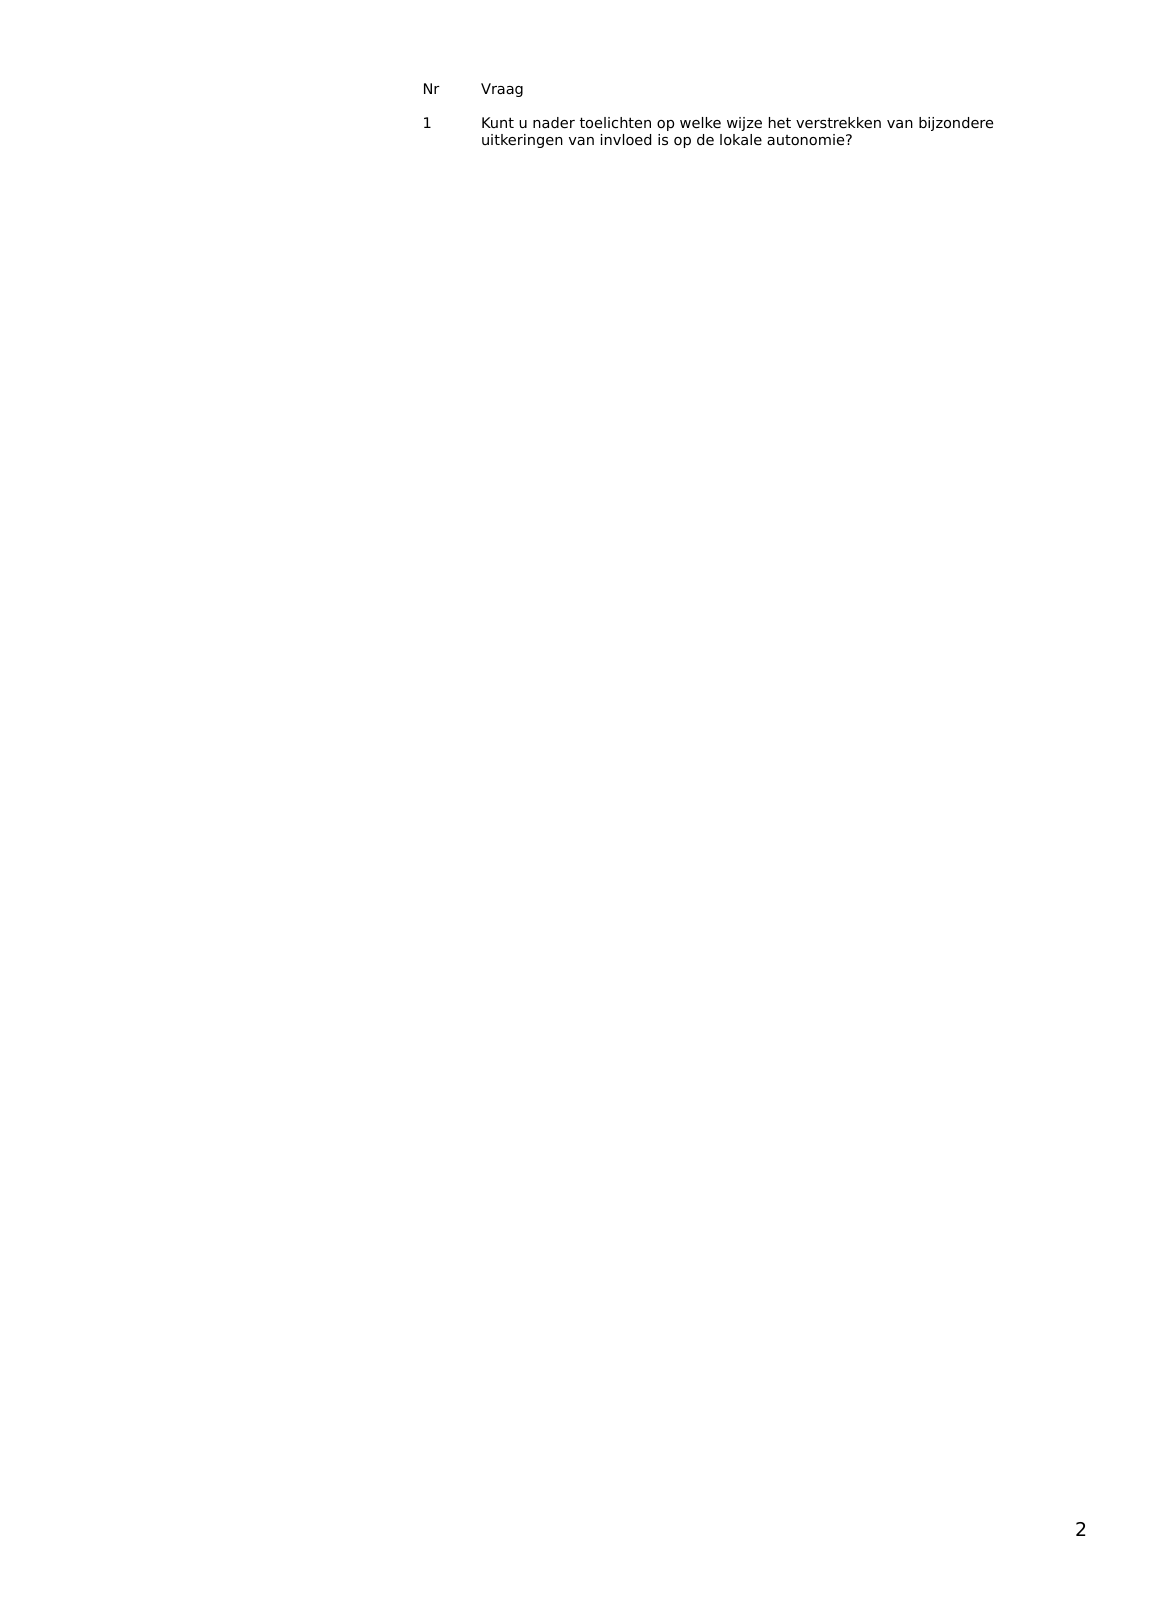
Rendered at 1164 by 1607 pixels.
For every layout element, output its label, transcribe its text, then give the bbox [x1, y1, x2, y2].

table_header Vraag [475, 81, 1087, 98]
table_header Nr [422, 81, 475, 98]
table_cell 1 [422, 115, 475, 149]
table_cell [475, 98, 1087, 115]
table_cell Kunt u nader toelichten op welke wijze het verstrekken van bijzondere uitkeringen van invloed is op de lokale autonomie? [475, 115, 1087, 149]
table_cell [422, 98, 475, 115]
